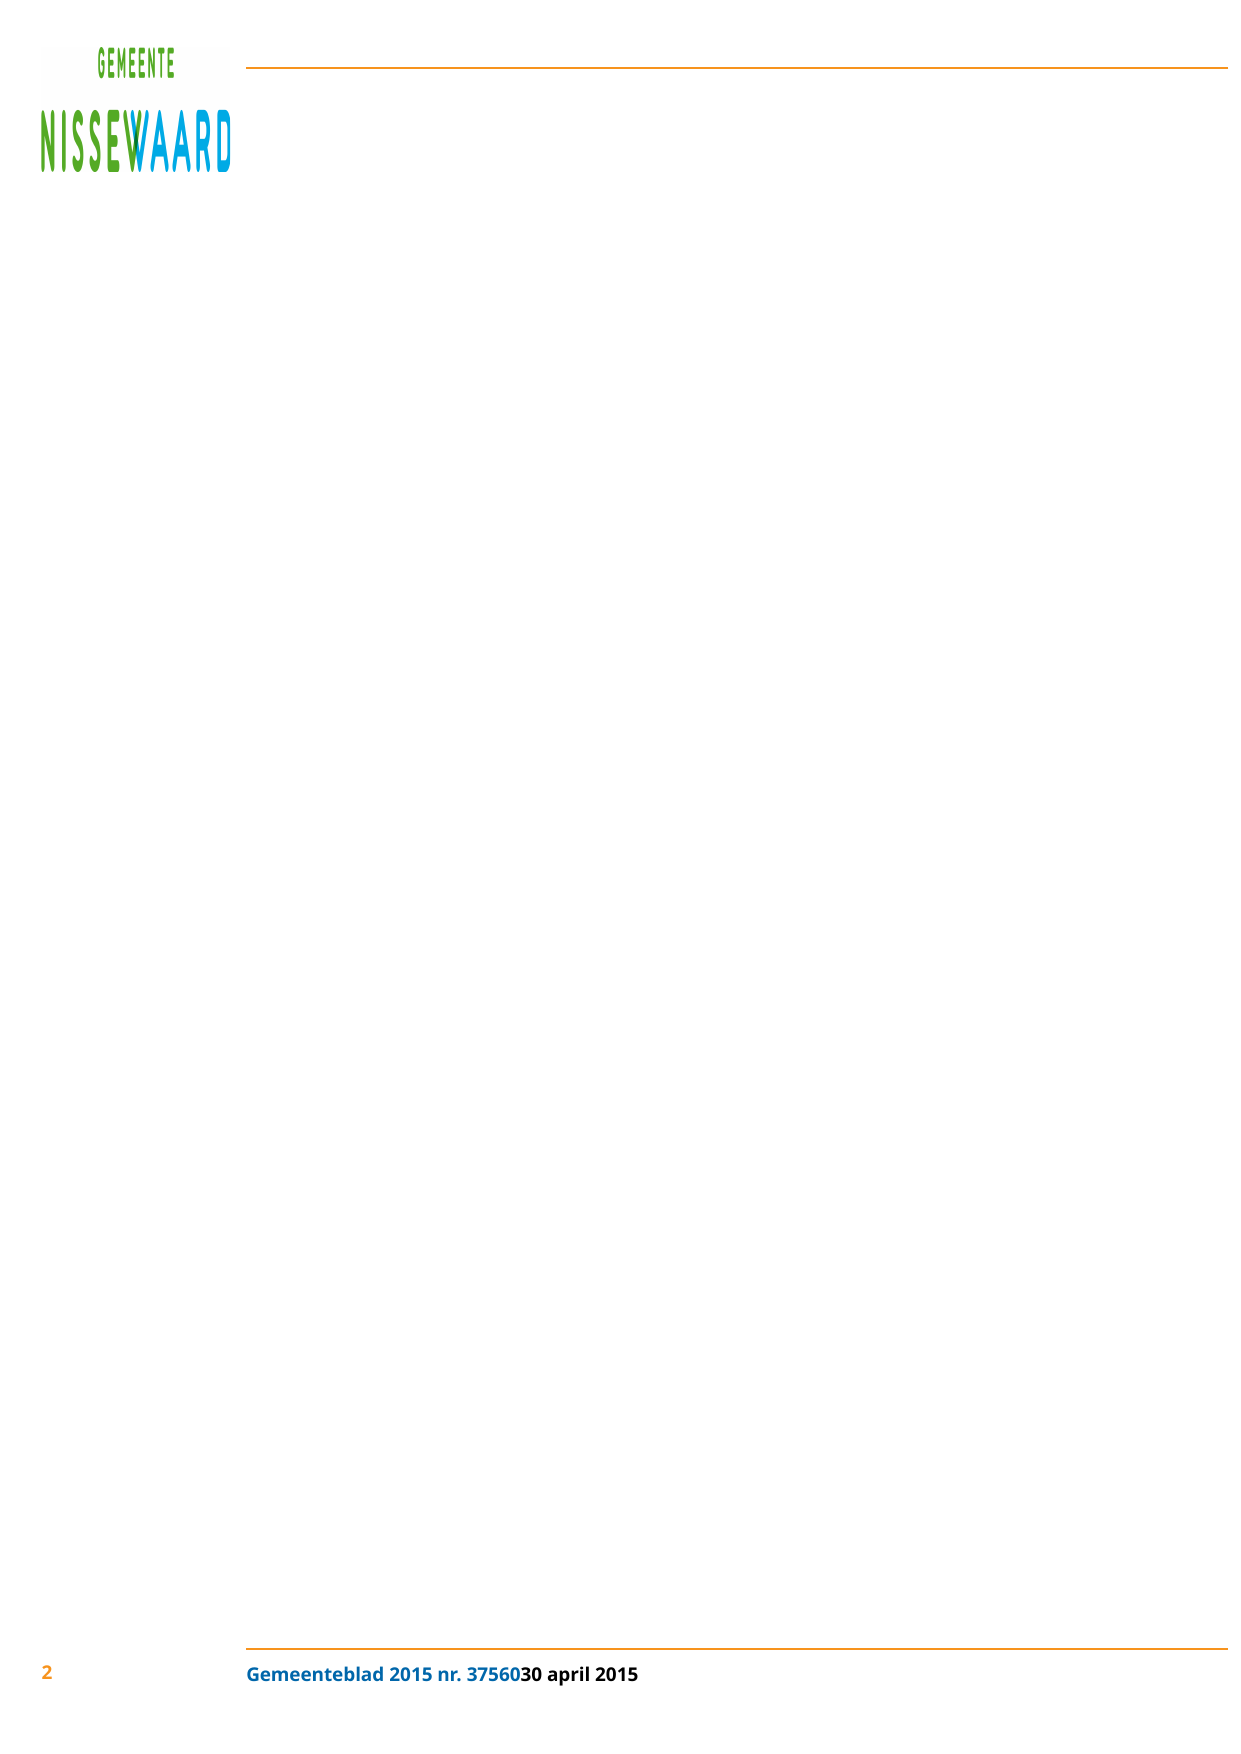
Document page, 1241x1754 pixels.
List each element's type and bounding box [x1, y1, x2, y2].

picture [41, 47, 231, 172]
picture [154, 157, 165, 172]
picture [176, 157, 187, 172]
picture [200, 151, 206, 172]
picture [201, 122, 206, 138]
picture [222, 122, 227, 160]
